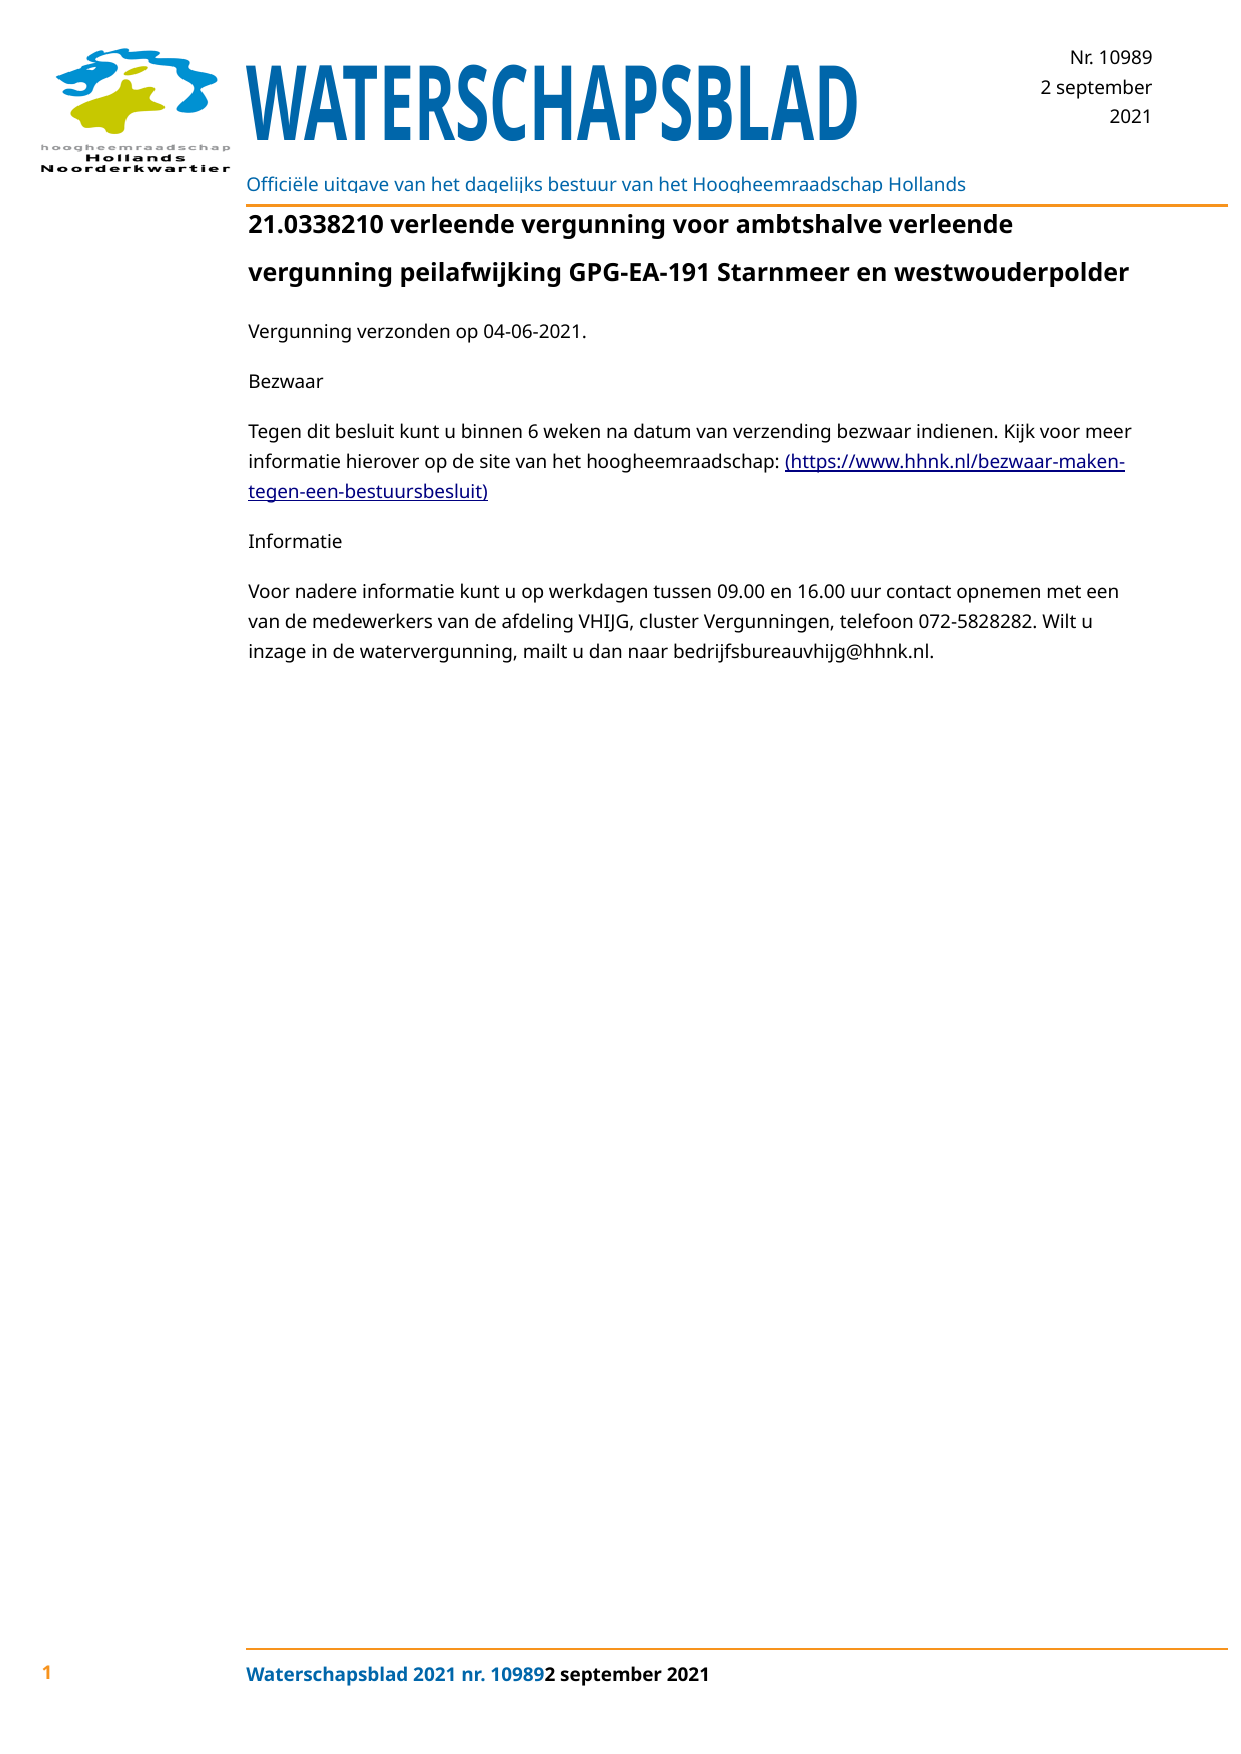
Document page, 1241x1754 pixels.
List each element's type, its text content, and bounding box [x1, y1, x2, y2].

text Tegen dit besluit kunt u binnen 6 weken na datum van verzending bezwaar indienen. Kijk voor meer informatie hierover op de site van het hoogheemraadschap: (https://www.hhnk.nl/bezwaar-maken-tegen-een-bestuursbesluit) [248, 419, 1152, 504]
text Vergunning verzonden op 04-06-2021. [248, 318, 1152, 344]
text Voor nadere informatie kunt u op werkdagen tussen 09.00 en 16.00 uur contact opnemen met een van de medewerkers van de afdeling VHIJG, cluster Vergunningen, telefoon 072-5828282. Wilt u inzage in de watervergunning, mailt u dan naar bedrijfsbureauvhijg@hhnk.nl. [248, 579, 1152, 664]
picture [41, 47, 231, 172]
text Bezwaar [248, 368, 1152, 394]
text 21.0338210 verleende vergunning voor ambtshalve verleende vergunning peilafwijking GPG-EA-191 Starnmeer en westwouderpolder [248, 207, 1152, 288]
text Informatie [248, 528, 1152, 554]
